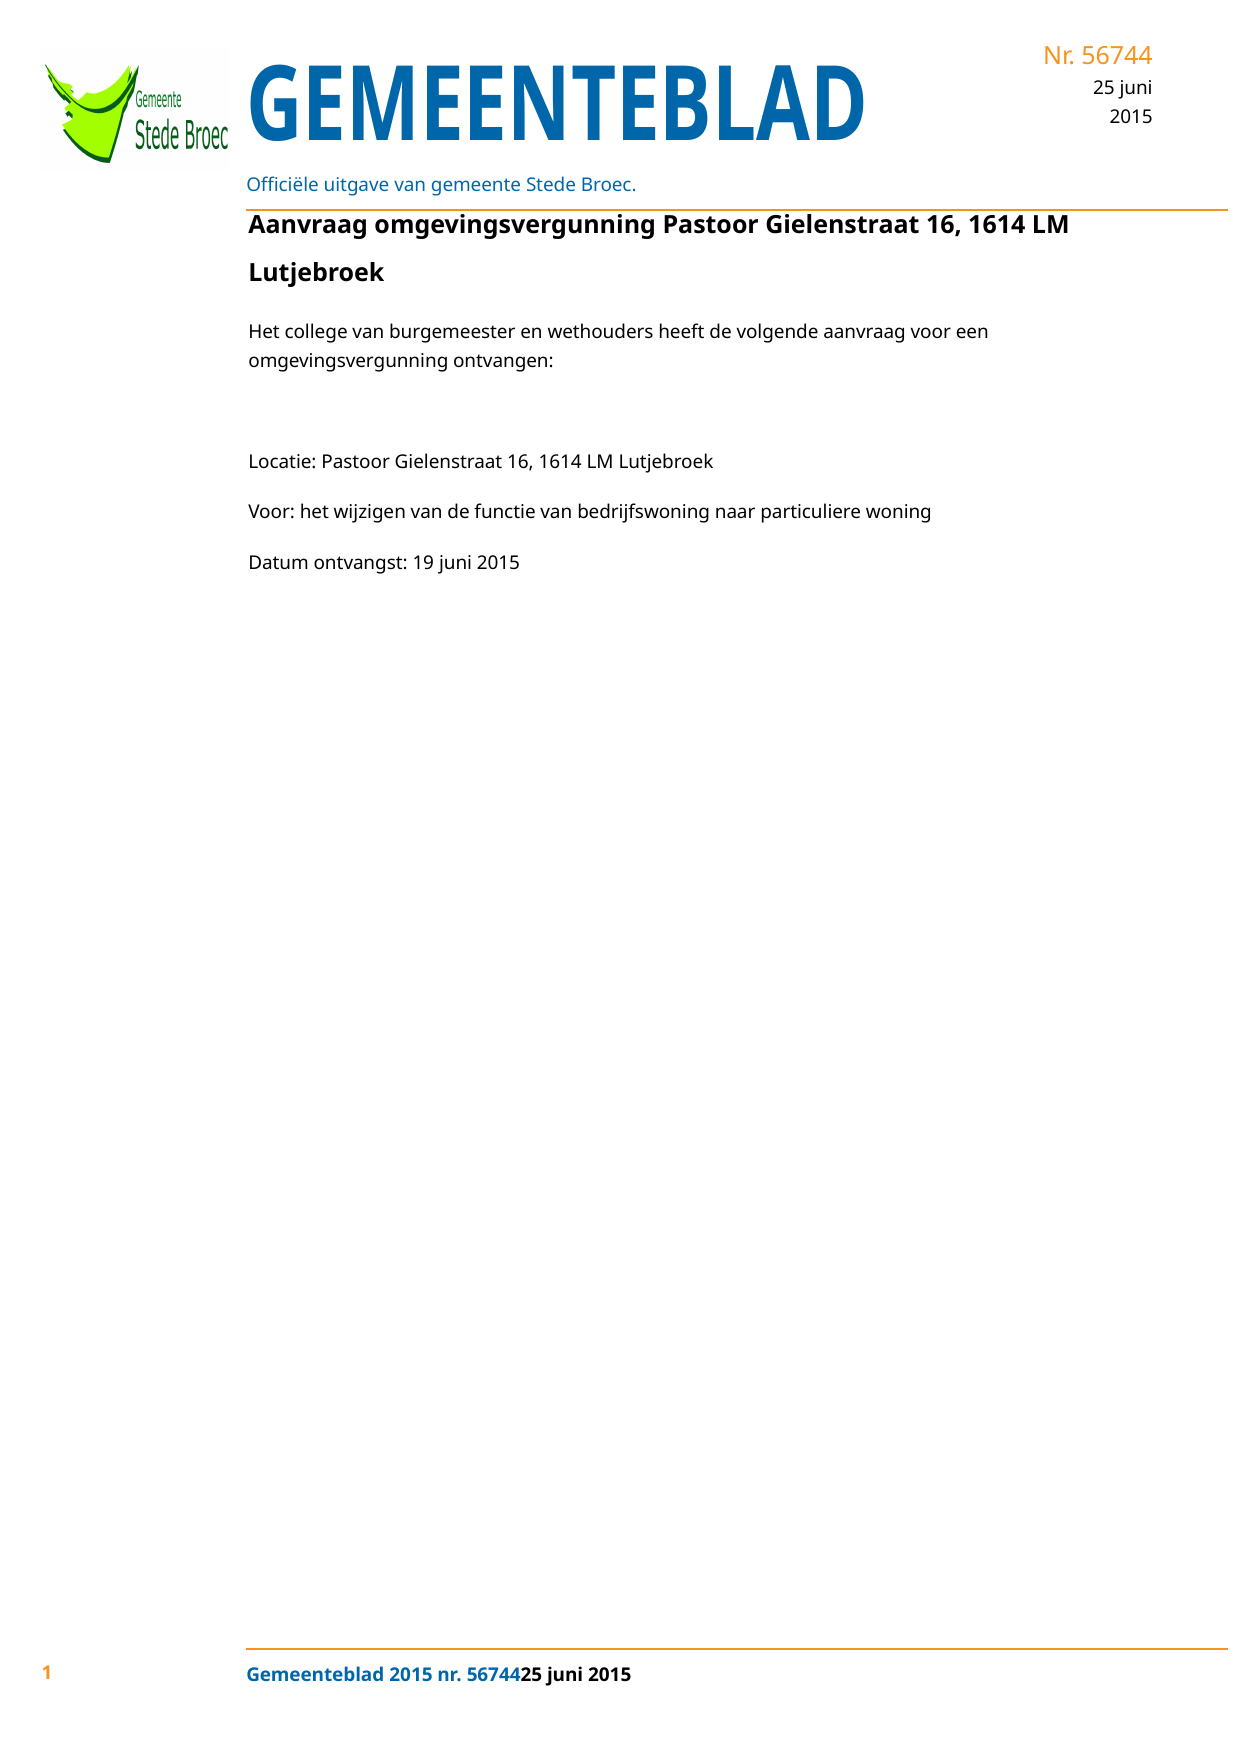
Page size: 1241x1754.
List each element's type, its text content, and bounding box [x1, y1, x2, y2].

picture [41, 47, 231, 172]
text Aanvraag omgevingsvergunning Pastoor Gielenstraat 16, 1614 LM Lutjebroek [248, 211, 1152, 288]
text Het college van burgemeester en wethouders heeft de volgende aanvraag voor een omgevingsvergunning ontvangen: [248, 318, 1152, 373]
text Locatie: Pastoor Gielenstraat 16, 1614 LM Lutjebroek [248, 448, 1152, 474]
text Voor: het wijzigen van de functie van bedrijfswoning naar particuliere woning [248, 499, 1152, 524]
text Datum ontvangst: 19 juni 2015 [248, 549, 1152, 575]
